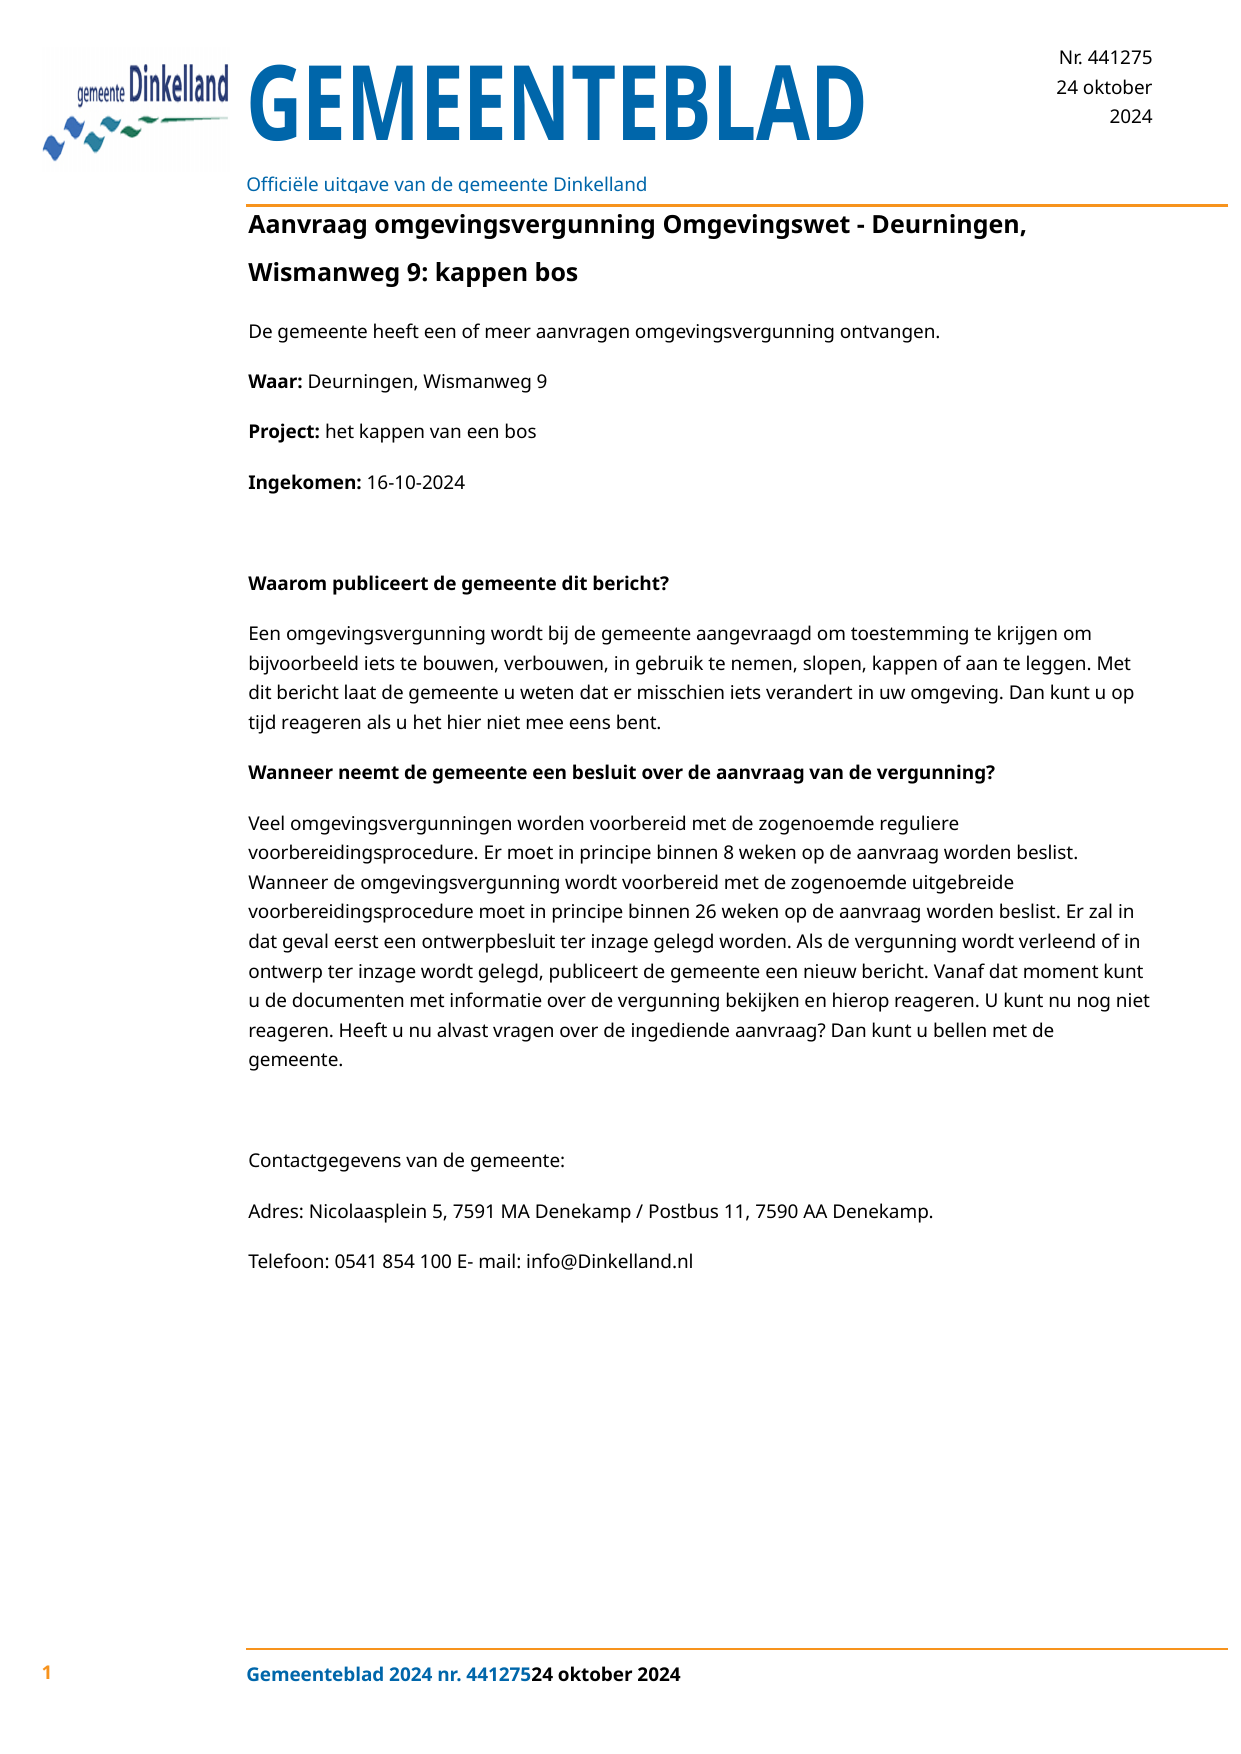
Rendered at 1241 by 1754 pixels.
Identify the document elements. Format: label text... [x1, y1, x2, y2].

text Aanvraag omgevingsvergunning Omgevingswet - Deurningen, Wismanweg 9: kappen bos [248, 207, 1152, 288]
text Waar: Deurningen, Wismanweg 9 [248, 368, 1152, 394]
text Wanneer neemt de gemeente een besluit over de aanvraag van de vergunning? [248, 759, 1152, 785]
picture [41, 47, 231, 172]
text Een omgevingsvergunning wordt bij de gemeente aangevraagd om toestemming te krijgen om bijvoorbeeld iets te bouwen, verbouwen, in gebruik te nemen, slopen, kappen of aan te leggen. Met dit bericht laat de gemeente u weten dat er misschien iets verandert in uw omgeving. Dan kunt u op tijd reageren als u het hier niet mee eens bent. [248, 620, 1152, 735]
text Ingekomen: 16-10-2024 [248, 469, 1152, 495]
text Adres: Nicolaasplein 5, 7591 MA Denekamp / Postbus 11, 7590 AA Denekamp. [248, 1198, 1152, 1224]
text Telefoon: 0541 854 100 E- mail: info@Dinkelland.nl [248, 1248, 1152, 1274]
text De gemeente heeft een of meer aanvragen omgevingsvergunning ontvangen. [248, 318, 1152, 344]
text Project: het kappen van een bos [248, 419, 1152, 444]
text Contactgegevens van de gemeente: [248, 1147, 1152, 1173]
text Veel omgevingsvergunningen worden voorbereid met de zogenoemde reguliere voorbereidingsprocedure. Er moet in principe binnen 8 weken op de aanvraag worden beslist. Wanneer de omgevingsvergunning wordt voorbereid met de zogenoemde uitgebreide voorbereidingsprocedure moet in principe binnen 26 weken op de aanvraag worden beslist. Er zal in dat geval eerst een ontwerpbesluit ter inzage gelegd worden. Als de vergunning wordt verleend of in ontwerp ter inzage wordt gelegd, publiceert de gemeente een nieuw bericht. Vanaf dat moment kunt u de documenten met informatie over de vergunning bekijken en hierop reageren. U kunt nu nog niet reageren. Heeft u nu alvast vragen over de ingediende aanvraag? Dan kunt u bellen met de gemeente. [248, 810, 1152, 1072]
text Waarom publiceert de gemeente dit bericht? [248, 570, 1152, 596]
